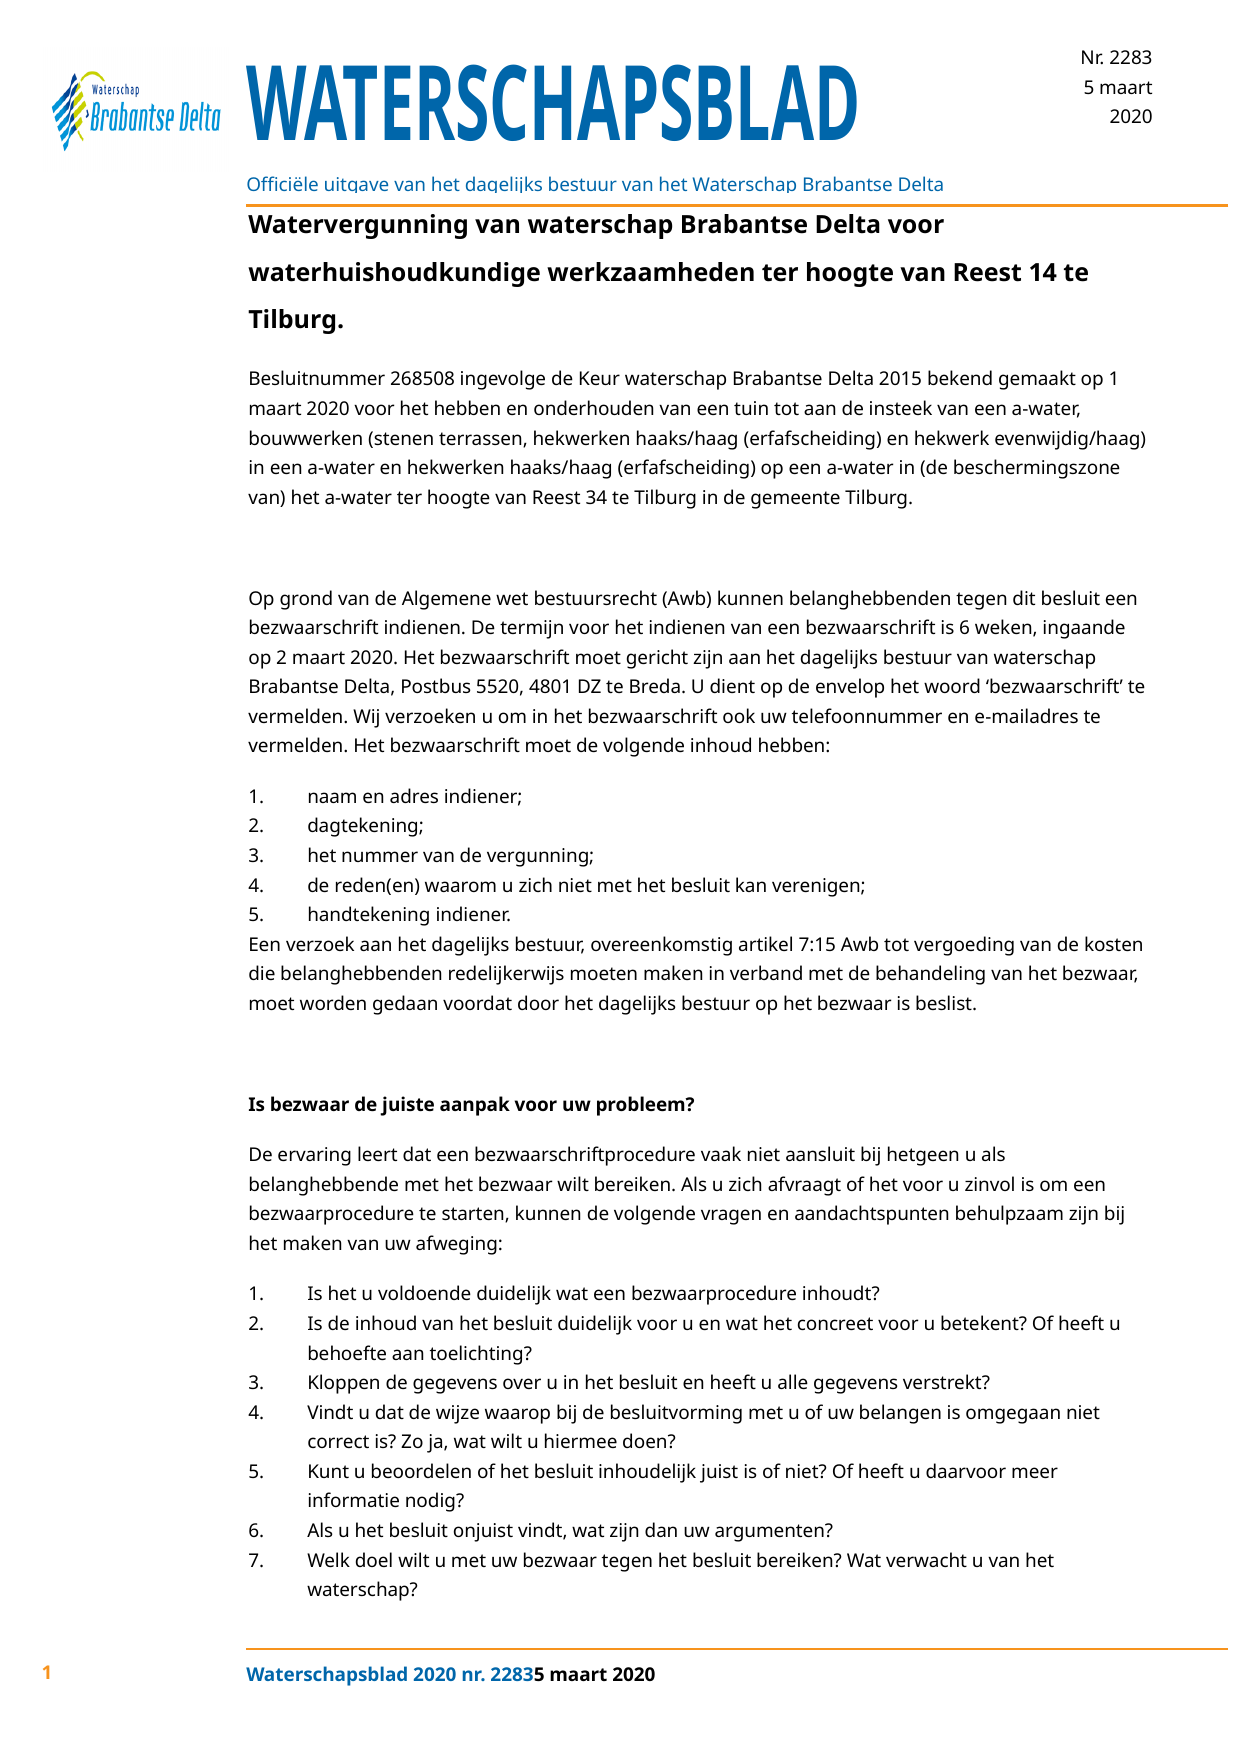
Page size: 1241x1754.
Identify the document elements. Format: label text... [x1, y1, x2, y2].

list Als u het besluit onjuist vindt, wat zijn dan uw argumenten? [248, 1517, 1152, 1543]
list Vindt u dat de wijze waarop bij de besluitvorming met u of uw belangen is omgegaan niet correct is? Zo ja, wat wilt u hiermee doen? [248, 1399, 1152, 1454]
list naam en adres indiener; [248, 783, 1152, 809]
text Is bezwaar de juiste aanpak voor uw probleem? [248, 1091, 1152, 1117]
list dagtekening; [248, 813, 1152, 838]
list Is de inhoud van het besluit duidelijk voor u en wat het concreet voor u betekent? Of heeft u behoefte aan toelichting? [248, 1310, 1152, 1365]
picture [41, 47, 231, 172]
list Kunt u beoordelen of het besluit inhoudelijk juist is of niet? Of heeft u daarvoor meer informatie nodig? [248, 1458, 1152, 1513]
text Watervergunning van waterschap Brabantse Delta voor waterhuishoudkundige werkzaamheden ter hoogte van Reest 14 te Tilburg. [248, 207, 1152, 336]
text Besluitnummer 268508 ingevolge de Keur waterschap Brabantse Delta 2015 bekend gemaakt op 1 maart 2020 voor het hebben en onderhouden van een tuin tot aan de insteek van een a-water, bouwwerken (stenen terrassen, hekwerken haaks/haag (erfafscheiding) en hekwerk evenwijdig/haag) in een a-water en hekwerken haaks/haag (erfafscheiding) op een a-water in (de beschermingszone van) het a-water ter hoogte van Reest 34 te Tilburg in de gemeente Tilburg. [248, 366, 1152, 509]
list handtekening indiener. [248, 901, 1152, 927]
list het nummer van de vergunning; [248, 842, 1152, 868]
list Kloppen de gegevens over u in het besluit en heeft u alle gegevens verstrekt? [248, 1369, 1152, 1395]
text Een verzoek aan het dagelijks bestuur, overeenkomstig artikel 7:15 Awb tot vergoeding van de kosten die belanghebbenden redelijkerwijs moeten maken in verband met de behandeling van het bezwaar, moet worden gedaan voordat door het dagelijks bestuur op het bezwaar is beslist. [248, 931, 1152, 1016]
list Welk doel wilt u met uw bezwaar tegen het besluit bereiken? Wat verwacht u van het waterschap? [248, 1547, 1152, 1602]
list de reden(en) waarom u zich niet met het besluit kan verenigen; [248, 872, 1152, 897]
text De ervaring leert dat een bezwaarschriftprocedure vaak niet aansluit bij hetgeen u als belanghebbende met het bezwaar wilt bereiken. Als u zich afvraagt of het voor u zinvol is om een bezwaarprocedure te starten, kunnen de volgende vragen en aandachtspunten behulpzaam zijn bij het maken van uw afweging: [248, 1141, 1152, 1256]
text Op grond van de Algemene wet bestuursrecht (Awb) kunnen belanghebbenden tegen dit besluit een bezwaarschrift indienen. De termijn voor het indienen van een bezwaarschrift is 6 weken, ingaande op 2 maart 2020. Het bezwaarschrift moet gericht zijn aan het dagelijks bestuur van waterschap Brabantse Delta, Postbus 5520, 4801 DZ te Breda. U dient op de envelop het woord ‘bezwaarschrift’ te vermelden. Wij verzoeken u om in het bezwaarschrift ook uw telefoonnummer en e‑mailadres te vermelden. Het bezwaarschrift moet de volgende inhoud hebben: [248, 585, 1152, 758]
list Is het u voldoende duidelijk wat een bezwaarprocedure inhoudt? [248, 1281, 1152, 1306]
